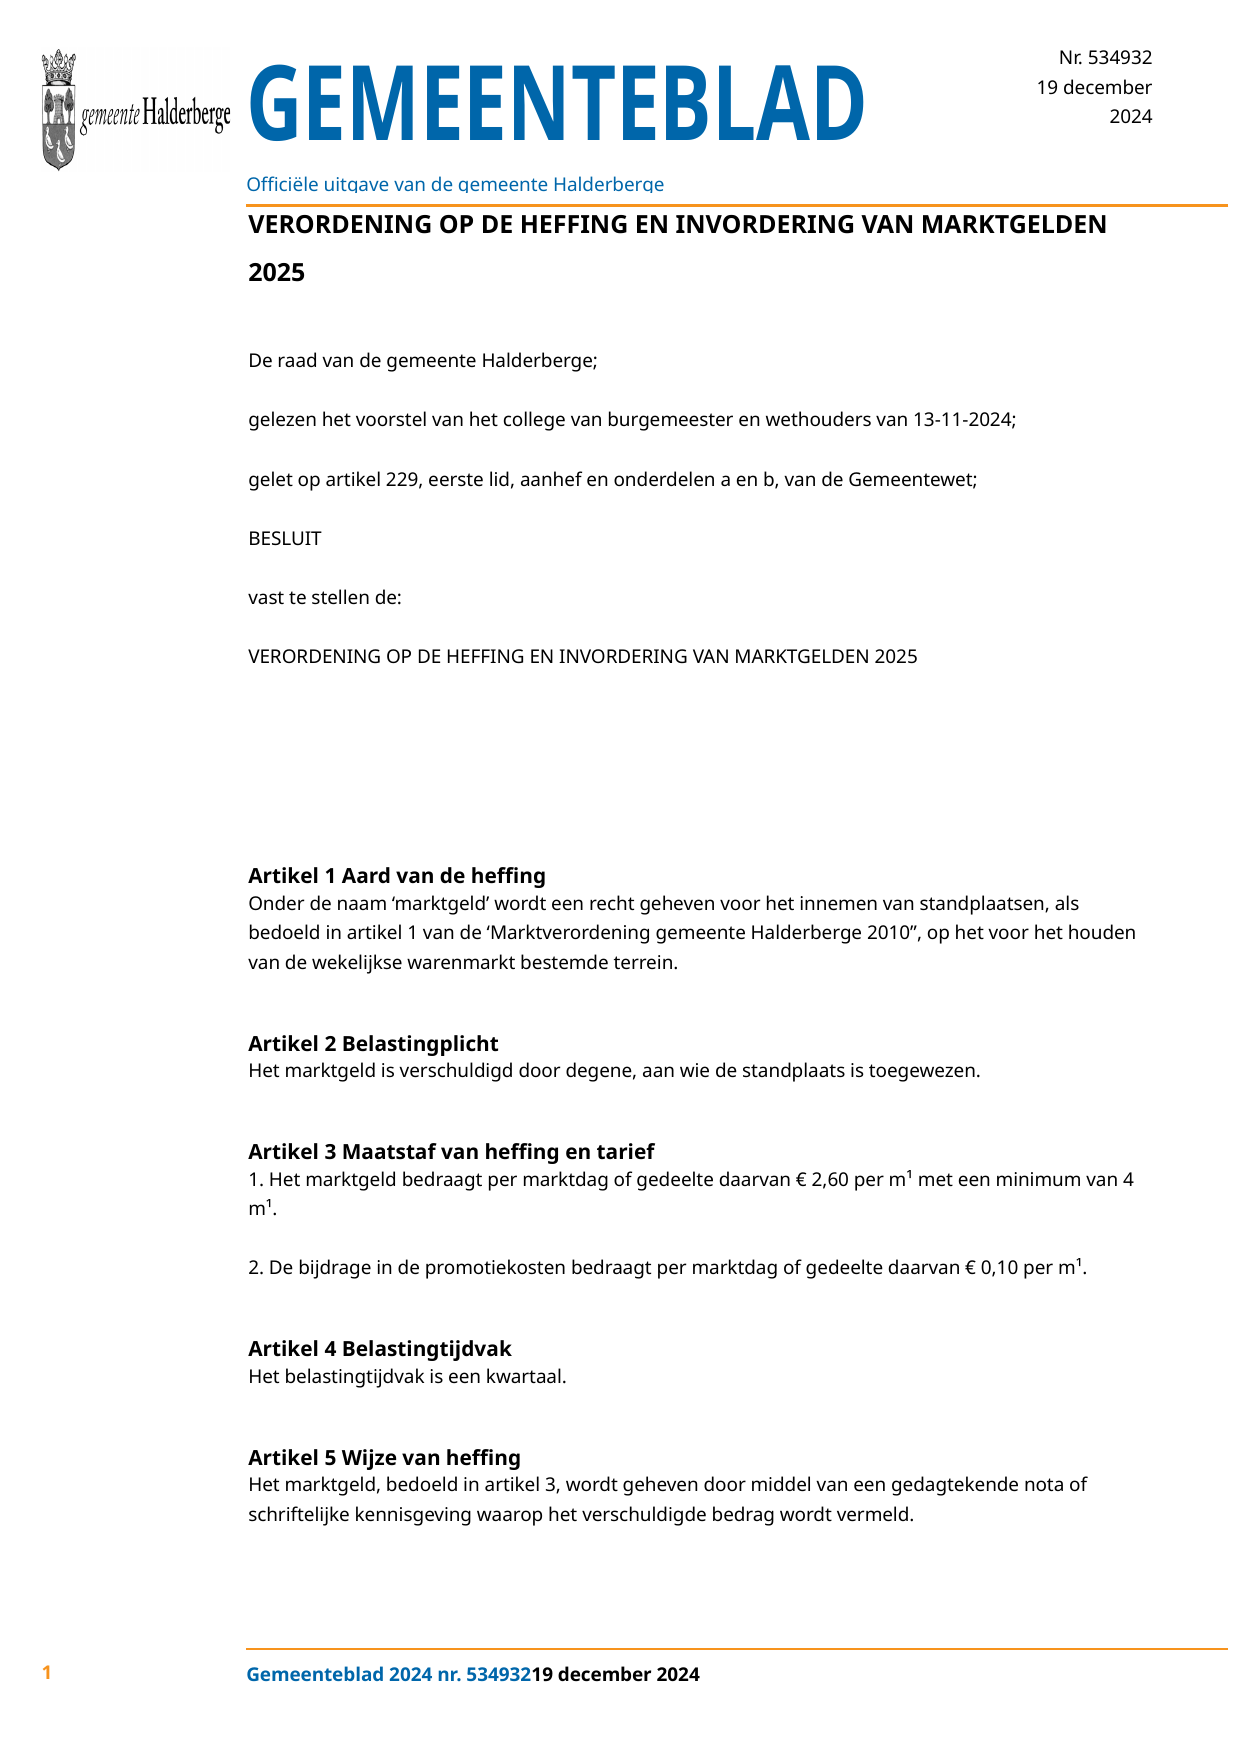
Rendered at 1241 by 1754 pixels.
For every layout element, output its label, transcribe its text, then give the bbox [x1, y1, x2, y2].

text gelezen het voorstel van het college van burgemeester en wethouders van 13-11-2024; [248, 407, 1152, 432]
text gelet op artikel 229, eerste lid, aanhef en onderdelen a en b, van de Gemeentewet; [248, 466, 1152, 492]
text Artikel 1 Aard van de heffing [248, 861, 1152, 890]
text VERORDENING OP DE HEFFING EN INVORDERING VAN MARKTGELDEN 2025 [248, 207, 1152, 288]
text Het marktgeld, bedoeld in artikel 3, wordt geheven door middel van een gedagtekende nota of schriftelijke kennisgeving waarop het verschuldigde bedrag wordt vermeld. [248, 1471, 1152, 1527]
text BESLUIT [248, 525, 1152, 551]
text 1. Het marktgeld bedraagt per marktdag of gedeelte daarvan € 2,60 per m¹ met een minimum van 4 m¹. [248, 1166, 1152, 1221]
text Onder de naam ‘marktgeld’ wordt een recht geheven voor het innemen van standplaatsen, als bedoeld in artikel 1 van de ‘Marktverordening gemeente Halderberge 2010”, op het voor het houden van de wekelijkse warenmarkt bestemde terrein. [248, 890, 1152, 975]
text vast te stellen de: [248, 584, 1152, 610]
text VERORDENING OP DE HEFFING EN INVORDERING VAN MARKTGELDEN 2025 [248, 643, 1152, 669]
text Het belastingtijdvak is een kwartaal. [248, 1363, 1152, 1389]
text Artikel 3 Maatstaf van heffing en tarief [248, 1137, 1152, 1166]
text 2. De bijdrage in de promotiekosten bedraagt per marktdag of gedeelte daarvan € 0,10 per m¹. [248, 1254, 1152, 1280]
text De raad van de gemeente Halderberge; [248, 347, 1152, 373]
text Het marktgeld is verschuldigd door degene, aan wie de standplaats is toegewezen. [248, 1057, 1152, 1083]
text Artikel 2 Belastingplicht [248, 1029, 1152, 1057]
picture [41, 47, 231, 172]
text Artikel 4 Belastingtijdvak [248, 1334, 1152, 1363]
text Artikel 5 Wijze van heffing [248, 1443, 1152, 1471]
